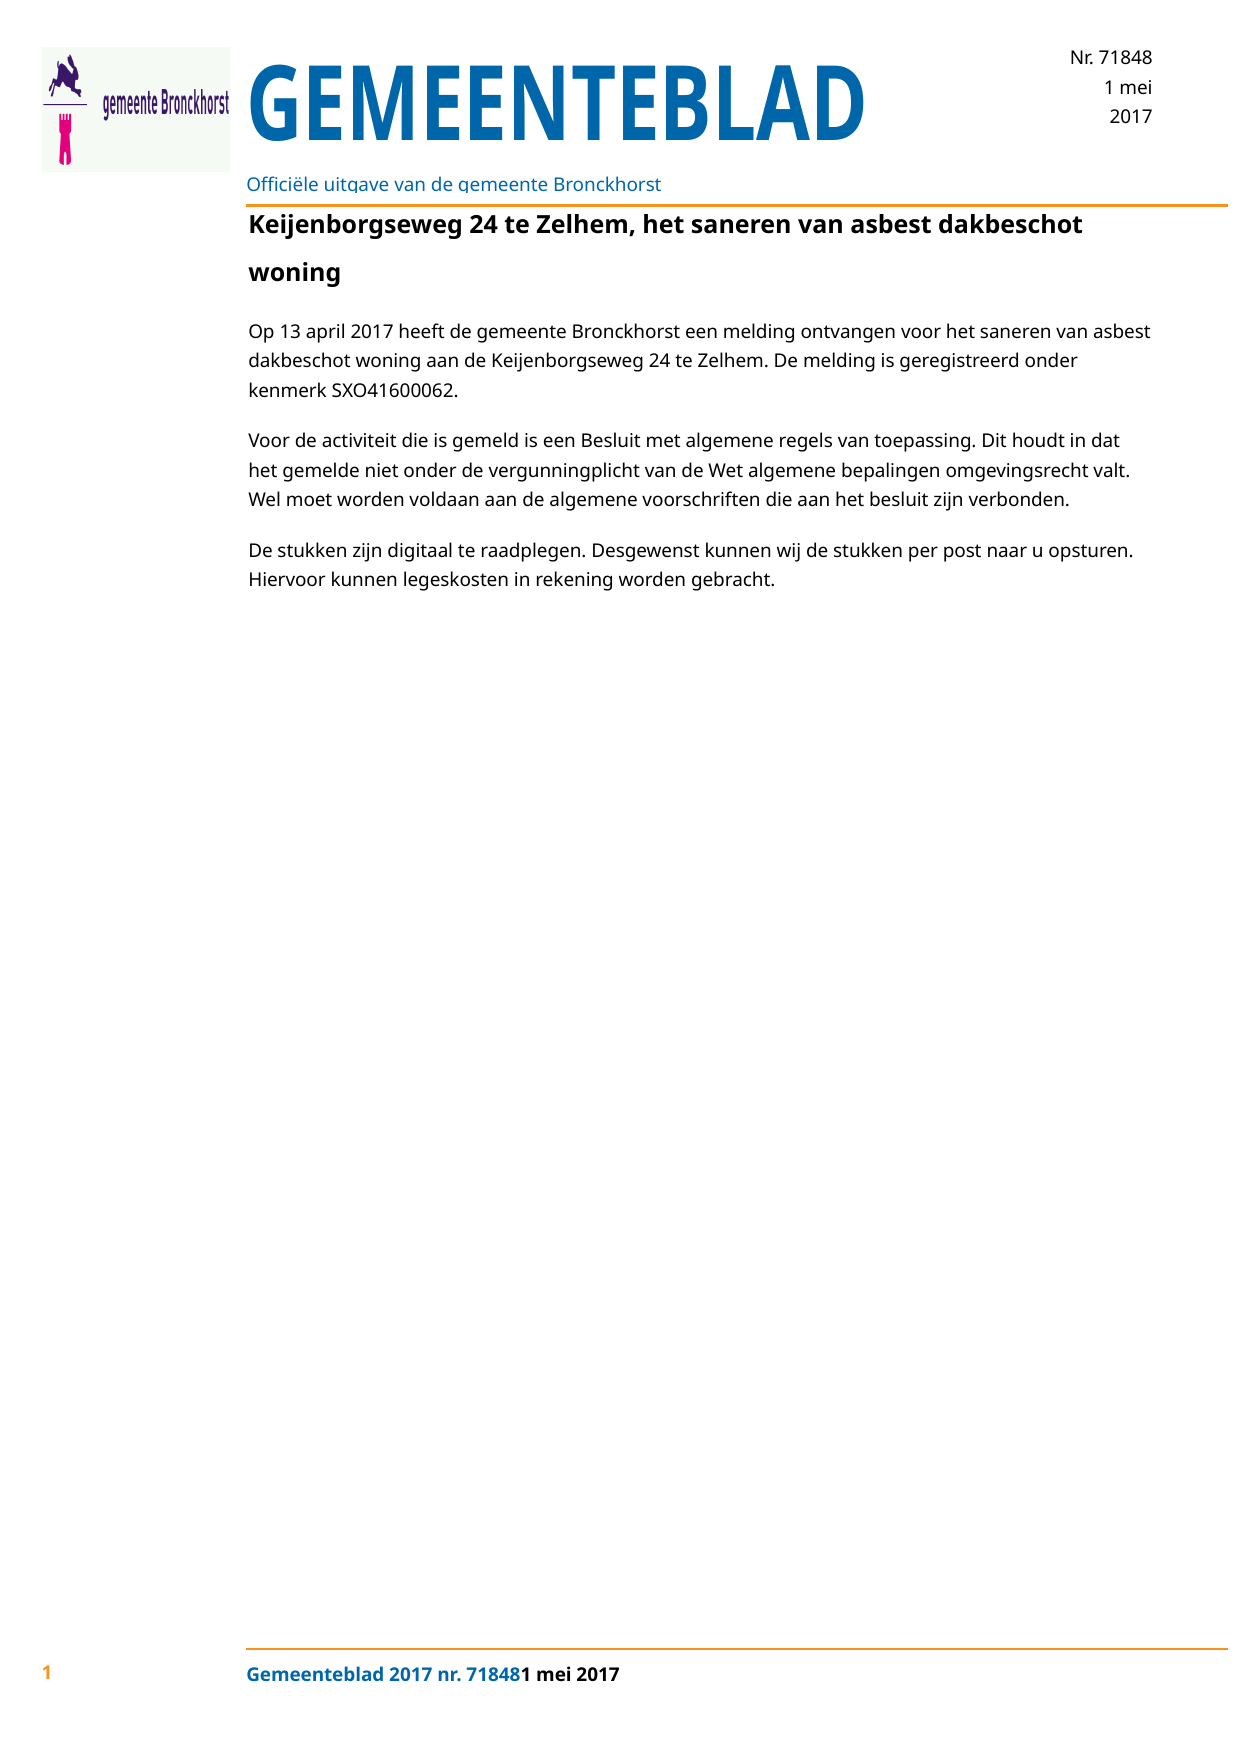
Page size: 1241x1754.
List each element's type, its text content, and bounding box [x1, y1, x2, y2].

text Op 13 april 2017 heeft de gemeente Bronckhorst een melding ontvangen voor het saneren van asbest dakbeschot woning aan de Keijenborgseweg 24 te Zelhem. De melding is geregistreerd onder kenmerk SXO41600062. [248, 318, 1152, 403]
picture [41, 47, 231, 172]
text De stukken zijn digitaal te raadplegen. Desgewenst kunnen wij de stukken per post naar u opsturen. Hiervoor kunnen legeskosten in rekening worden gebracht. [248, 537, 1152, 592]
text Keijenborgseweg 24 te Zelhem, het saneren van asbest dakbeschot woning [248, 207, 1152, 288]
text Voor de activiteit die is gemeld is een Besluit met algemene regels van toepassing. Dit houdt in dat het gemelde niet onder de vergunningplicht van de Wet algemene bepalingen omgevingsrecht valt. Wel moet worden voldaan aan de algemene voorschriften die aan het besluit zijn verbonden. [248, 427, 1152, 512]
